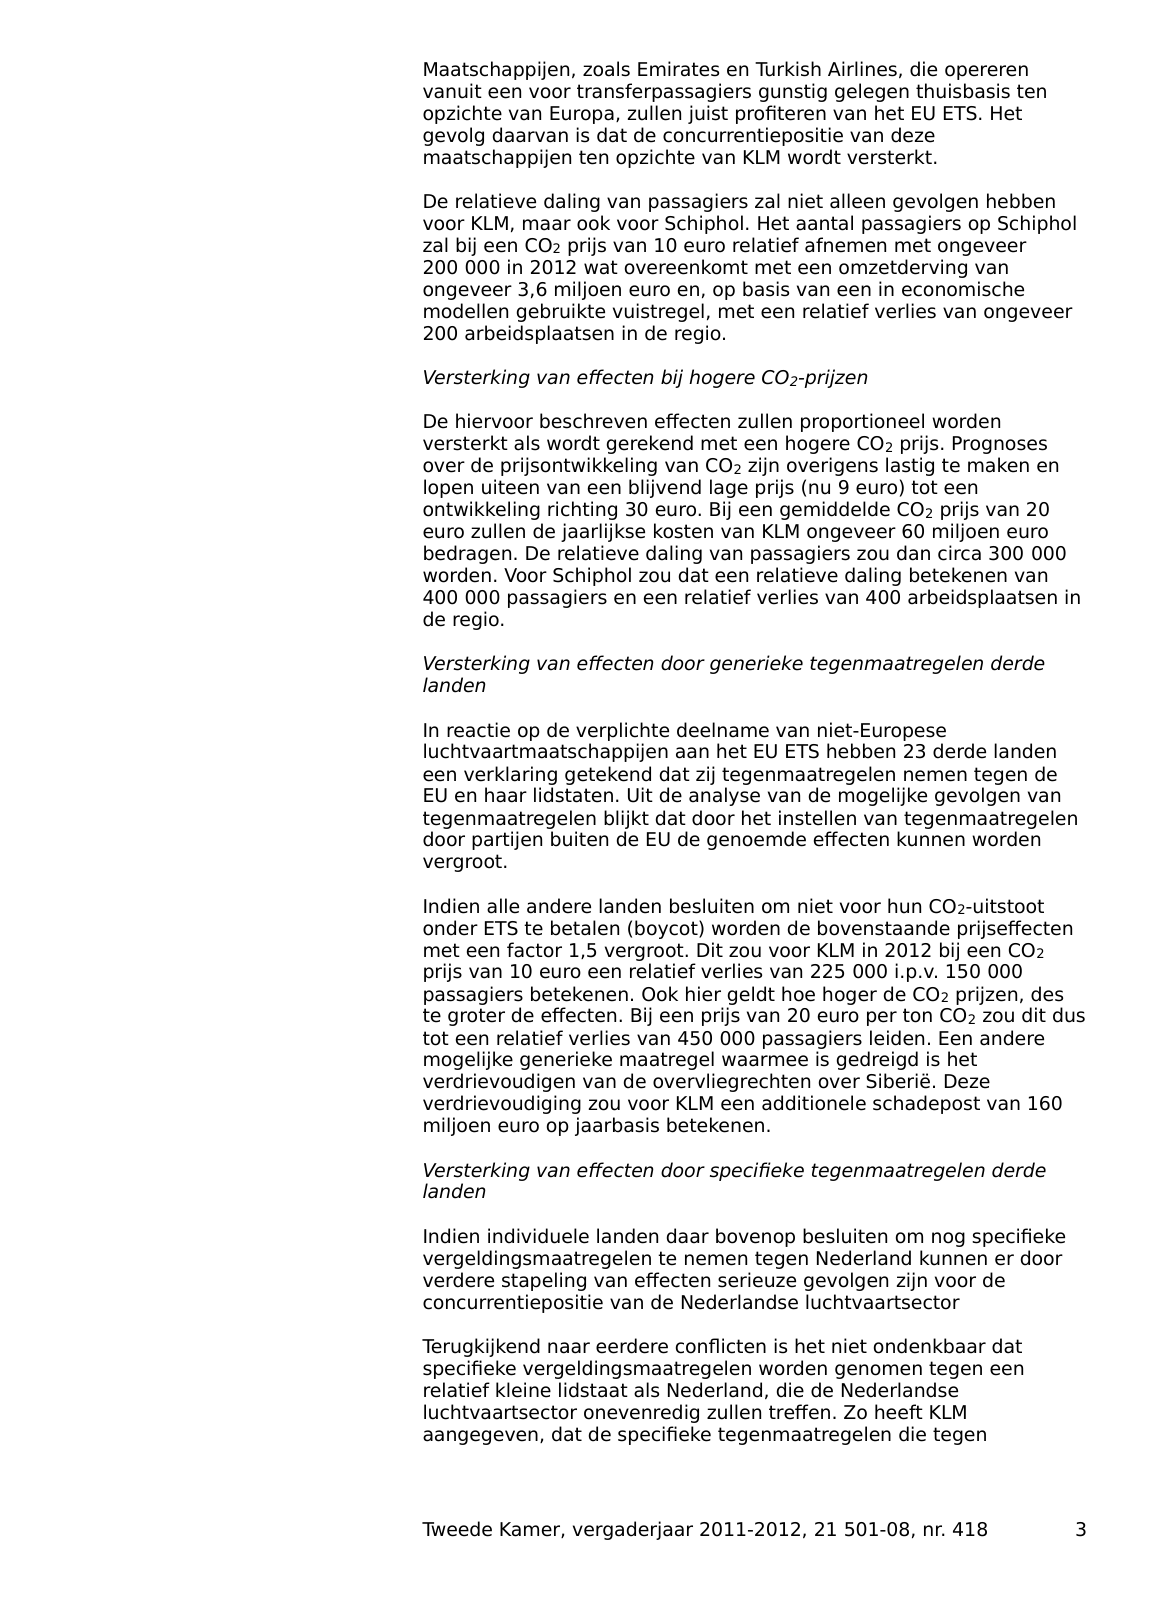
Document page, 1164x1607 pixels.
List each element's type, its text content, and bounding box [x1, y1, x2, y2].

subtitle Versterking van effecten door generieke tegenmaatregelen derde landen [422, 653, 1087, 697]
text Indien alle andere landen besluiten om niet voor hun CO2-uitstoot onder ETS te betalen (boycot) worden de bovenstaande prijseffecten met een factor 1,5 vergroot. Dit zou voor KLM in 2012 bij een CO2 prijs van 10 euro een relatief verlies van 225 000 i.p.v. 150 000 passagiers betekenen. Ook hier geldt hoe hoger de CO2 prijzen, des te groter de effecten. Bij een prijs van 20 euro per ton CO2 zou dit dus tot een relatief verlies van 450 000 passagiers leiden. Een andere mogelijke generieke maatregel waarmee is gedreigd is het verdrievoudigen van de overvliegrechten over Siberië. Deze verdrievoudiging zou voor KLM een additionele schadepost van 160 miljoen euro op jaarbasis betekenen. [422, 896, 1087, 1137]
text Indien individuele landen daar bovenop besluiten om nog specifieke vergeldingsmaatregelen te nemen tegen Nederland kunnen er door verdere stapeling van effecten serieuze gevolgen zijn voor de concurrentiepositie van de Nederlandse luchtvaartsector [422, 1226, 1087, 1313]
text De relatieve daling van passagiers zal niet alleen gevolgen hebben voor KLM, maar ook voor Schiphol. Het aantal passagiers op Schiphol zal bij een CO2 prijs van 10 euro relatief afnemen met ongeveer 200 000 in 2012 wat overeenkomt met een omzetderving van ongeveer 3,6 miljoen euro en, op basis van een in economische modellen gebruikte vuistregel, met een relatief verlies van ongeveer 200 arbeidsplaatsen in de regio. [422, 191, 1087, 345]
text Terugkijkend naar eerdere conflicten is het niet ondenkbaar dat specifieke vergeldingsmaatregelen worden genomen tegen een relatief kleine lidstaat als Nederland, die de Nederlandse luchtvaartsector onevenredig zullen treffen. Zo heeft KLM aangegeven, dat de specifieke tegenmaatregelen die tegen [422, 1336, 1087, 1446]
subtitle Versterking van effecten door specifieke tegenmaatregelen derde landen [422, 1159, 1087, 1203]
text In reactie op de verplichte deelname van niet-Europese luchtvaartmaatschappijen aan het EU ETS hebben 23 derde landen een verklaring getekend dat zij tegenmaatregelen nemen tegen de EU en haar lidstaten. Uit de analyse van de mogelijke gevolgen van tegenmaatregelen blijkt dat door het instellen van tegenmaatregelen door partijen buiten de EU de genoemde effecten kunnen worden vergroot. [422, 719, 1087, 873]
text Maatschappijen, zoals Emirates en Turkish Airlines, die opereren vanuit een voor transferpassagiers gunstig gelegen thuisbasis ten opzichte van Europa, zullen juist profiteren van het EU ETS. Het gevolg daarvan is dat de concurrentiepositie van deze maatschappijen ten opzichte van KLM wordt versterkt. [422, 59, 1087, 169]
subtitle Versterking van effecten bij hogere CO2-prijzen [422, 367, 1087, 389]
text De hiervoor beschreven effecten zullen proportioneel worden versterkt als wordt gerekend met een hogere CO2 prijs. Prognoses over de prijsontwikkeling van CO2 zijn overigens lastig te maken en lopen uiteen van een blijvend lage prijs (nu 9 euro) tot een ontwikkeling richting 30 euro. Bij een gemiddelde CO2 prijs van 20 euro zullen de jaarlijkse kosten van KLM ongeveer 60 miljoen euro bedragen. De relatieve daling van passagiers zou dan circa 300 000 worden. Voor Schiphol zou dat een relatieve daling betekenen van 400 000 passagiers en een relatief verlies van 400 arbeidsplaatsen in de regio. [422, 411, 1087, 631]
